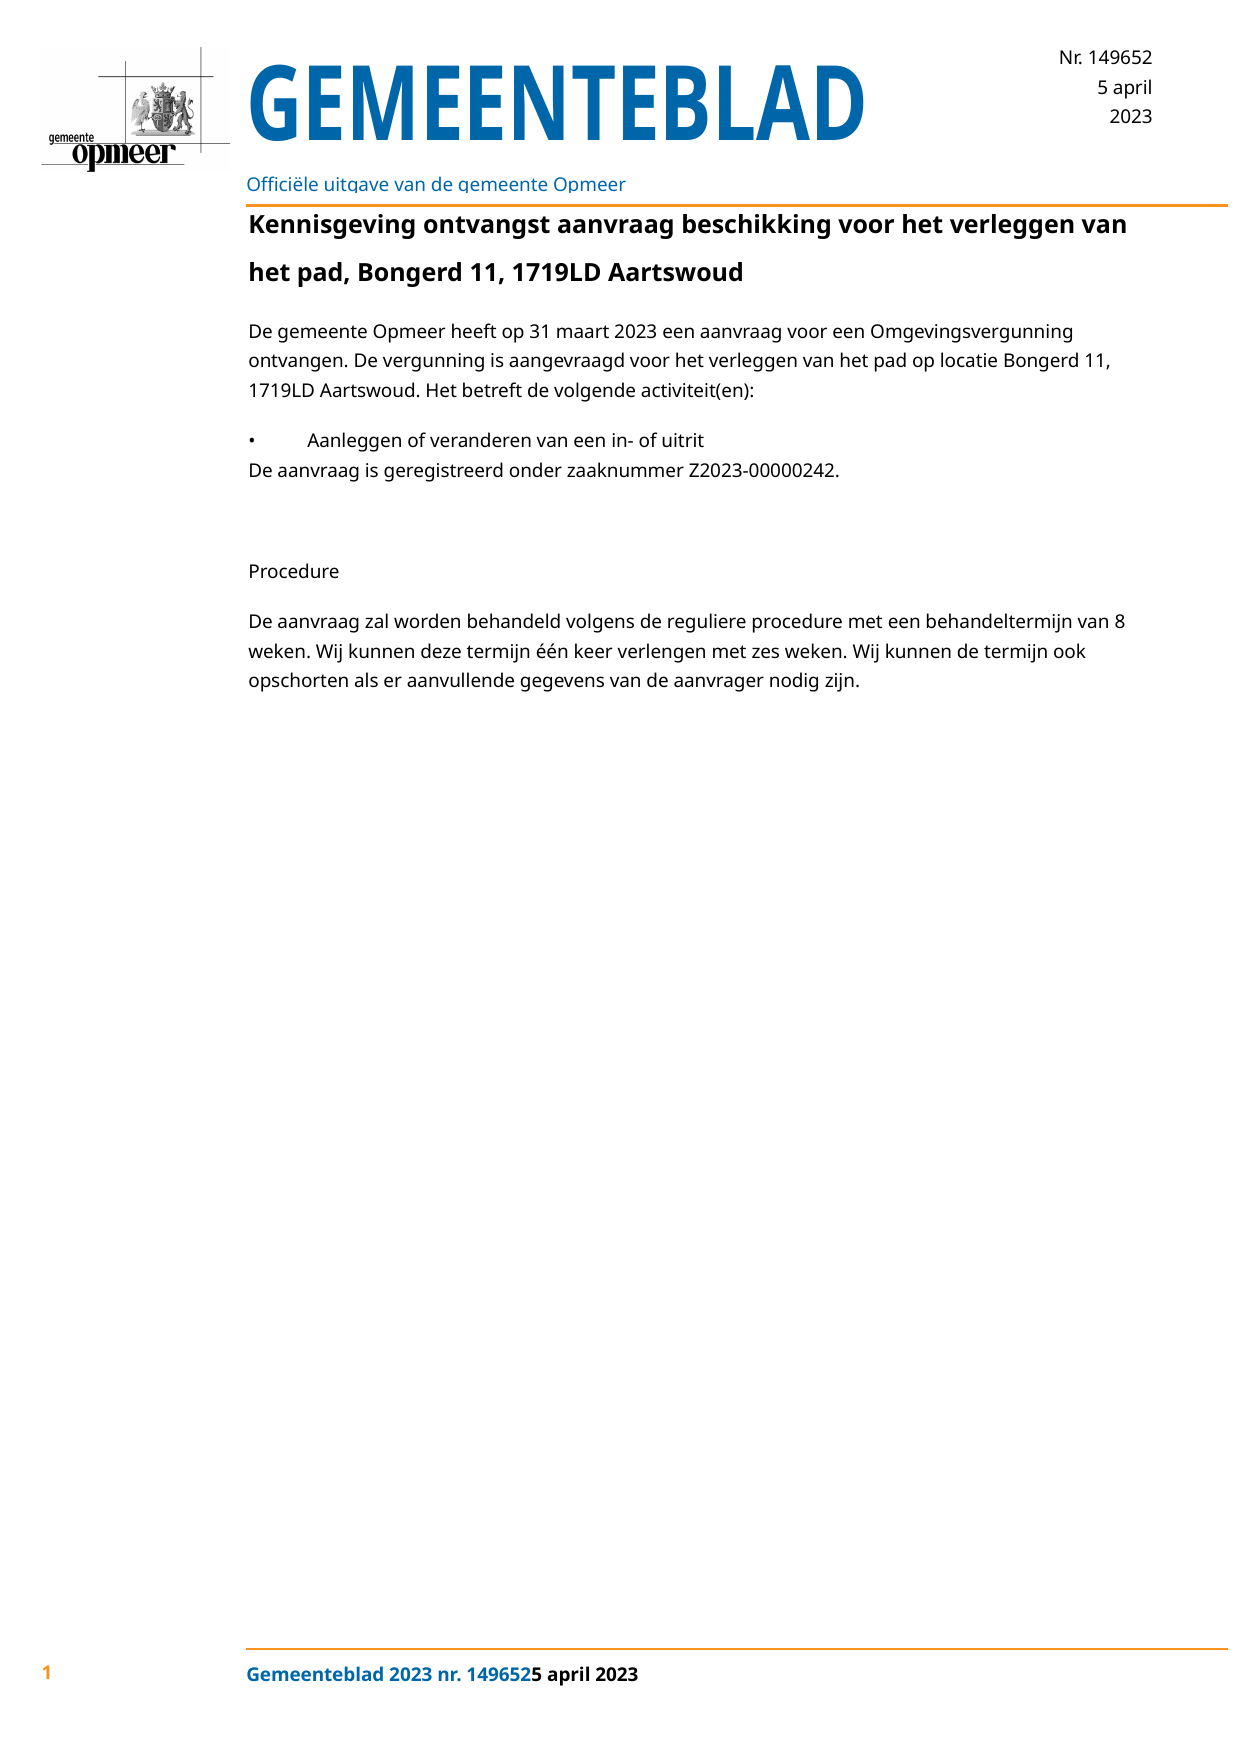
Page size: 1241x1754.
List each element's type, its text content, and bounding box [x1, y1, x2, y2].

text Procedure [248, 558, 1152, 584]
text De gemeente Opmeer heeft op 31 maart 2023 een aanvraag voor een Omgevingsvergunning ontvangen. De vergunning is aangevraagd voor het verleggen van het pad op locatie Bongerd 11, 1719LD Aartswoud. Het betreft de volgende activiteit(en): [248, 318, 1152, 403]
list Aanleggen of veranderen van een in- of uitrit [248, 427, 1152, 453]
text De aanvraag zal worden behandeld volgens de reguliere procedure met een behandeltermijn van 8 weken. Wij kunnen deze termijn één keer verlengen met zes weken. Wij kunnen de termijn ook opschorten als er aanvullende gegevens van de aanvrager nodig zijn. [248, 608, 1152, 693]
text Kennisgeving ontvangst aanvraag beschikking voor het verleggen van het pad, Bongerd 11, 1719LD Aartswoud [248, 207, 1152, 288]
text De aanvraag is geregistreerd onder zaaknummer Z2023-00000242. [248, 457, 1152, 483]
picture [41, 47, 231, 172]
